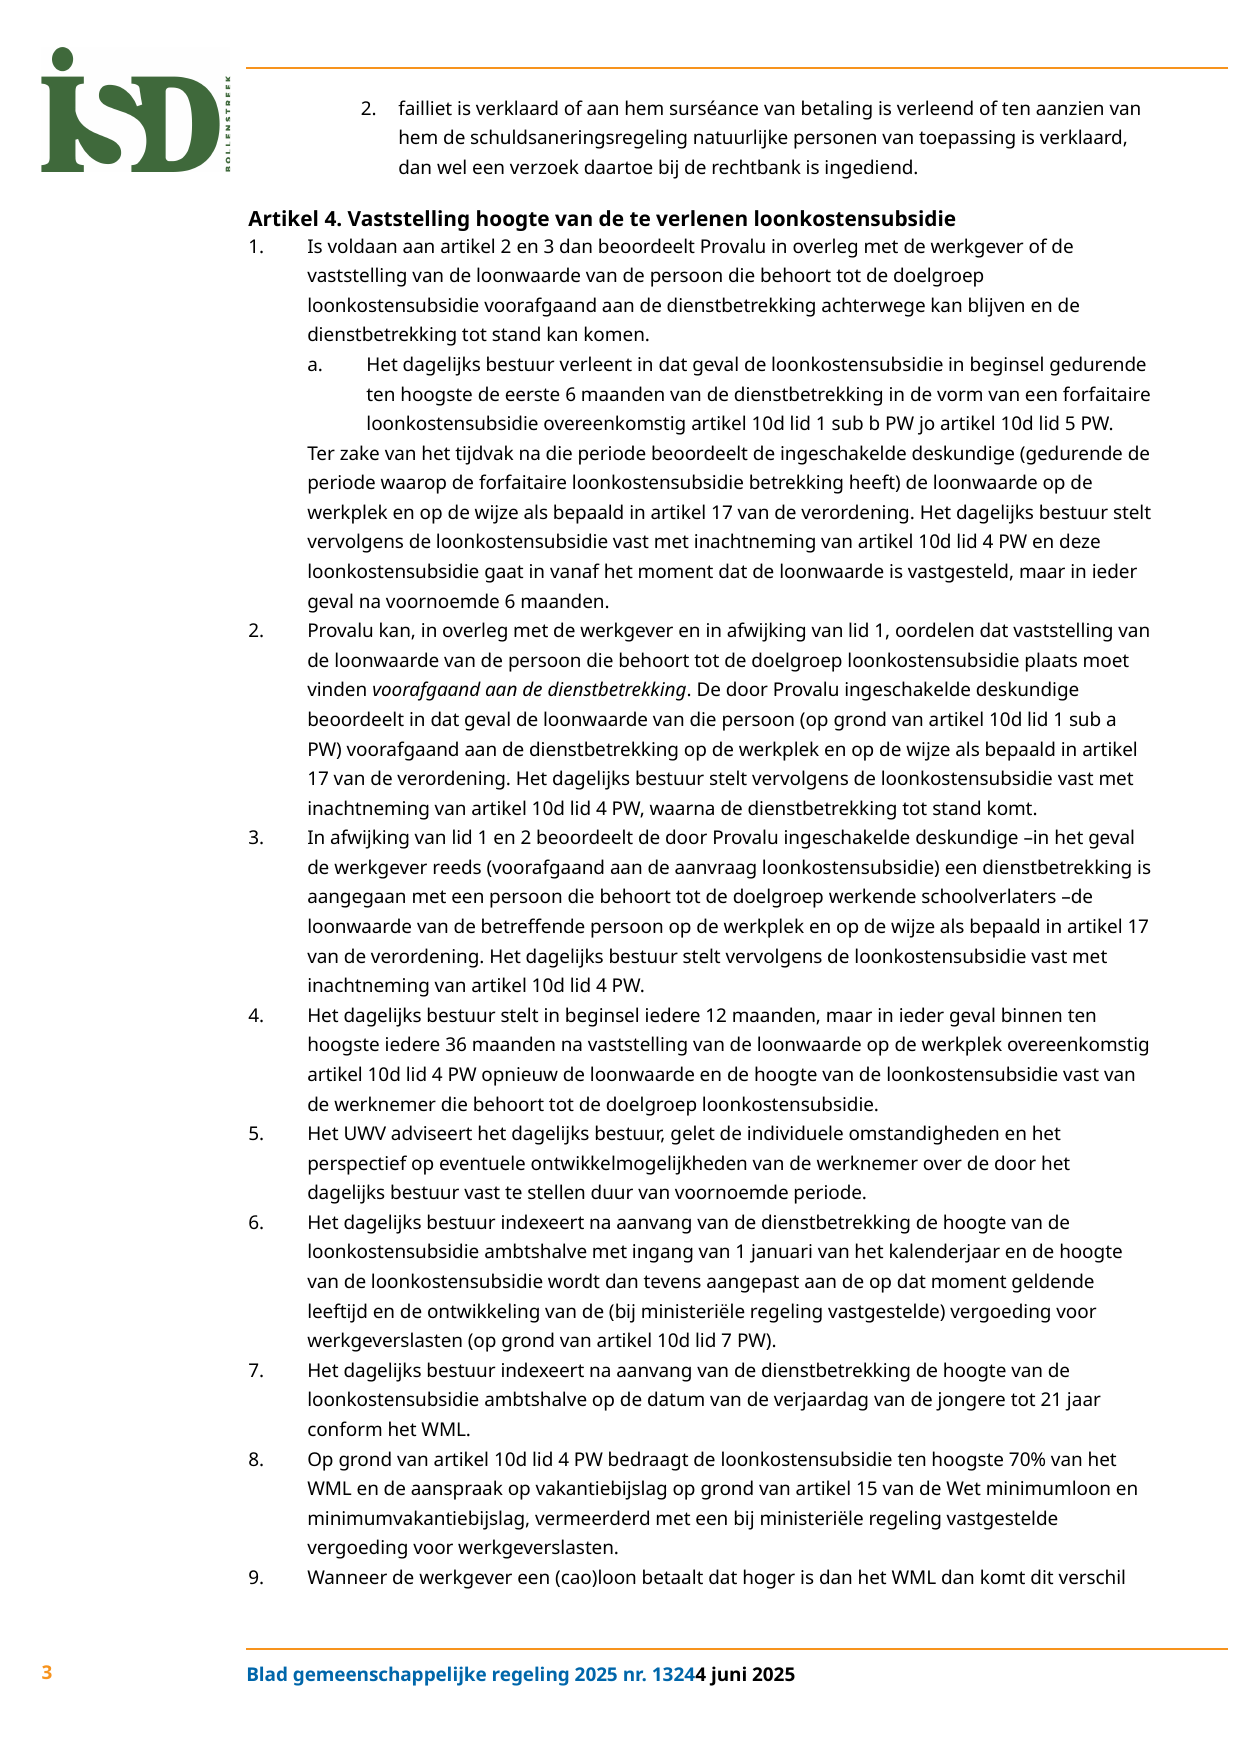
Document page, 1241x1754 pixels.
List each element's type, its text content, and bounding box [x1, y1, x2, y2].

list Provalu kan, in overleg met de werkgever en in afwijking van lid 1, oordelen dat vaststelling van de loonwaarde van de persoon die behoort tot de doelgroep loonkostensubsidie plaats moet vinden voorafgaand aan de dienstbetrekking. De door Provalu ingeschakelde deskundige beoordeelt in dat geval de loonwaarde van die persoon (op grond van artikel 10d lid 1 sub a PW) voorafgaand aan de dienstbetrekking op de werkplek en op de wijze als bepaald in artikel 17 van de verordening. Het dagelijks bestuur stelt vervolgens de loonkostensubsidie vast met inachtneming van artikel 10d lid 4 PW, waarna de dienstbetrekking tot stand komt. [248, 617, 1152, 821]
list Het dagelijks bestuur indexeert na aanvang van de dienstbetrekking de hoogte van de loonkostensubsidie ambtshalve met ingang van 1 januari van het kalenderjaar en de hoogte van de loonkostensubsidie wordt dan tevens aangepast aan de op dat moment geldende leeftijd en de ontwikkeling van de (bij ministeriële regeling vastgestelde) vergoeding voor werkgeverslasten (op grond van artikel 10d lid 7 PW). [248, 1209, 1152, 1353]
list Het dagelijks bestuur indexeert na aanvang van de dienstbetrekking de hoogte van de loonkostensubsidie ambtshalve op de datum van de verjaardag van de jongere tot 21 jaar conform het WML. [248, 1357, 1152, 1442]
picture [41, 47, 231, 172]
list Ter zake van het tijdvak na die periode beoordeelt de ingeschakelde deskundige (gedurende de periode waarop de forfaitaire loonkostensubsidie betrekking heeft) de loonwaarde op de werkplek en op de wijze als bepaald in artikel 17 van de verordening. Het dagelijks bestuur stelt vervolgens de loonkostensubsidie vast met inachtneming van artikel 10d lid 4 PW en deze loonkostensubsidie gaat in vanaf het moment dat de loonwaarde is vastgesteld, maar in ieder geval na voornoemde 6 maanden. [248, 440, 1152, 613]
list Het dagelijks bestuur verleent in dat geval de loonkostensubsidie in beginsel gedurende ten hoogste de eerste 6 maanden van de dienstbetrekking in de vorm van een forfaitaire loonkostensubsidie overeenkomstig artikel 10d lid 1 sub b PW jo artikel 10d lid 5 PW. [307, 351, 1152, 436]
list Het UWV adviseert het dagelijks bestuur, gelet de individuele omstandigheden en het perspectief op eventuele ontwikkelmogelijkheden van de werknemer over de door het dagelijks bestuur vast te stellen duur van voornoemde periode. [248, 1120, 1152, 1205]
list Is voldaan aan artikel 2 en 3 dan beoordeelt Provalu in overleg met de werkgever of de vaststelling van de loonwaarde van de persoon die behoort tot de doelgroep loonkostensubsidie voorafgaand aan de dienstbetrekking achterwege kan blijven en de dienstbetrekking tot stand kan komen. [248, 233, 1152, 347]
list Op grond van artikel 10d lid 4 PW bedraagt de loonkostensubsidie ten hoogste 70% van het WML en de aanspraak op vakantiebijslag op grond van artikel 15 van de Wet minimumloon en minimumvakantiebijslag, vermeerderd met een bij ministeriële regeling vastgestelde vergoeding voor werkgeverslasten. [248, 1446, 1152, 1560]
list Het dagelijks bestuur stelt in beginsel iedere 12 maanden, maar in ieder geval binnen ten hoogste iedere 36 maanden na vaststelling van de loonwaarde op de werkplek overeenkomstig artikel 10d lid 4 PW opnieuw de loonwaarde en de hoogte van de loonkostensubsidie vast van de werknemer die behoort tot de doelgroep loonkostensubsidie. [248, 1002, 1152, 1116]
text Artikel 4. Vaststelling hoogte van de te verlenen loonkostensubsidie [248, 204, 1152, 233]
list In afwijking van lid 1 en 2 beoordeelt de door Provalu ingeschakelde deskundige –in het geval de werkgever reeds (voorafgaand aan de aanvraag loonkostensubsidie) een dienstbetrekking is aangegaan met een persoon die behoort tot de doelgroep werkende schoolverlaters –de loonwaarde van de betreffende persoon op de werkplek en op de wijze als bepaald in artikel 17 van de verordening. Het dagelijks bestuur stelt vervolgens de loonkostensubsidie vast met inachtneming van artikel 10d lid 4 PW. [248, 824, 1152, 998]
list Wanneer de werkgever een (cao)loon betaalt dat hoger is dan het WML dan komt dit verschil [248, 1564, 1152, 1590]
list failliet is verklaard of aan hem surséance van betaling is verleend of ten aanzien van hem de schuldsaneringsregeling natuurlijke personen van toepassing is verklaard, dan wel een verzoek daartoe bij de rechtbank is ingediend. [361, 95, 1152, 180]
